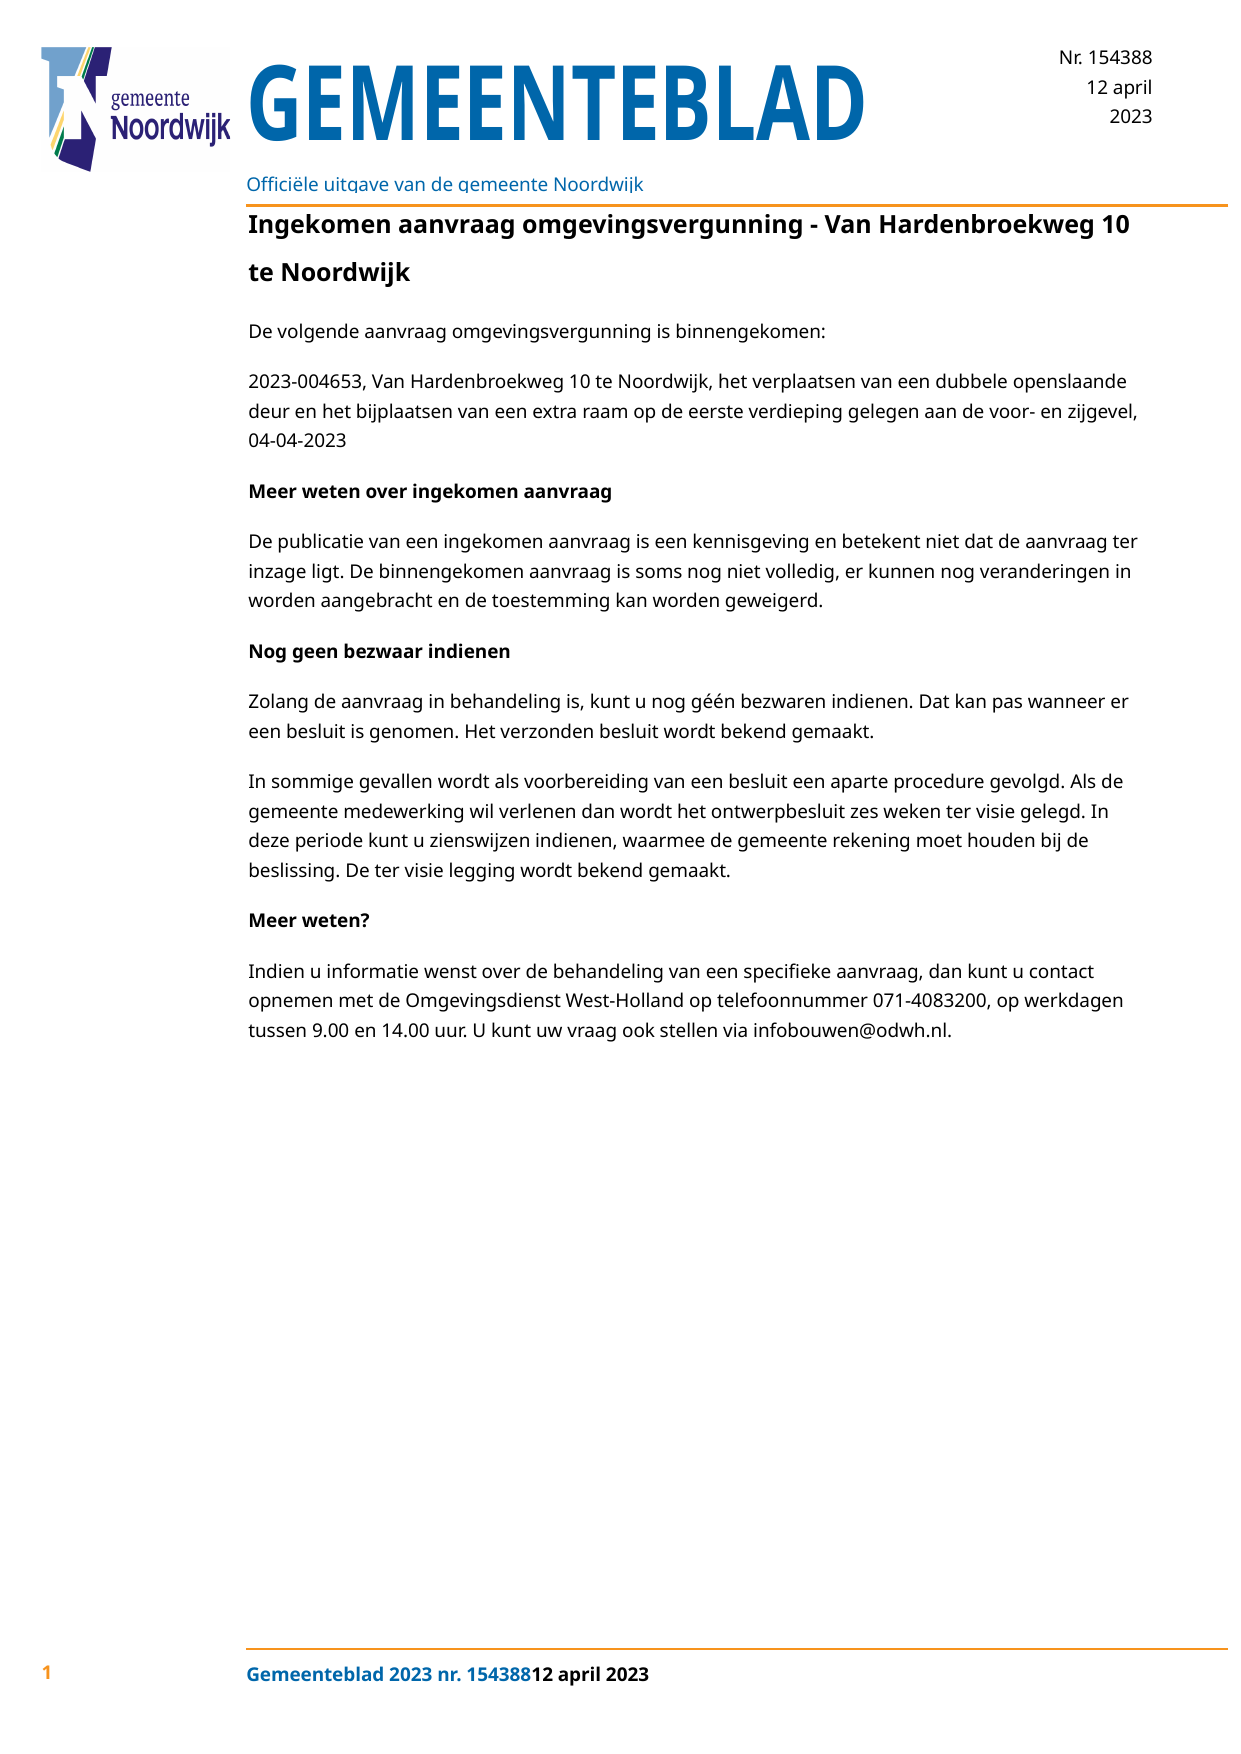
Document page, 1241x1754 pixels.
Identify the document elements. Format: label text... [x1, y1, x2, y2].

text Meer weten? [248, 907, 1152, 933]
text Meer weten over ingekomen aanvraag [248, 478, 1152, 504]
text 2023-004653, Van Hardenbroekweg 10 te Noordwijk, het verplaatsen van een dubbele openslaande deur en het bijplaatsen van een extra raam op de eerste verdieping gelegen aan de voor- en zijgevel, 04-04-2023 [248, 368, 1152, 453]
text Zolang de aanvraag in behandeling is, kunt u nog géén bezwaren indienen. Dat kan pas wanneer er een besluit is genomen. Het verzonden besluit wordt bekend gemaakt. [248, 688, 1152, 744]
picture [41, 47, 231, 172]
text De publicatie van een ingekomen aanvraag is een kennisgeving en betekent niet dat de aanvraag ter inzage ligt. De binnengekomen aanvraag is soms nog niet volledig, er kunnen nog veranderingen in worden aangebracht en de toestemming kan worden geweigerd. [248, 528, 1152, 613]
text De volgende aanvraag omgevingsvergunning is binnengekomen: [248, 318, 1152, 344]
text Nog geen bezwaar indienen [248, 638, 1152, 664]
text Ingekomen aanvraag omgevingsvergunning - Van Hardenbroekweg 10 te Noordwijk [248, 207, 1152, 288]
text In sommige gevallen wordt als voorbereiding van een besluit een aparte procedure gevolgd. Als de gemeente medewerking wil verlenen dan wordt het ontwerpbesluit zes weken ter visie gelegd. In deze periode kunt u zienswijzen indienen, waarmee de gemeente rekening moet houden bij de beslissing. De ter visie legging wordt bekend gemaakt. [248, 768, 1152, 883]
text Indien u informatie wenst over de behandeling van een specifieke aanvraag, dan kunt u contact opnemen met de Omgevingsdienst West-Holland op telefoonnummer 071-4083200, op werkdagen tussen 9.00 en 14.00 uur. U kunt uw vraag ook stellen via infobouwen@odwh.nl. [248, 958, 1152, 1043]
